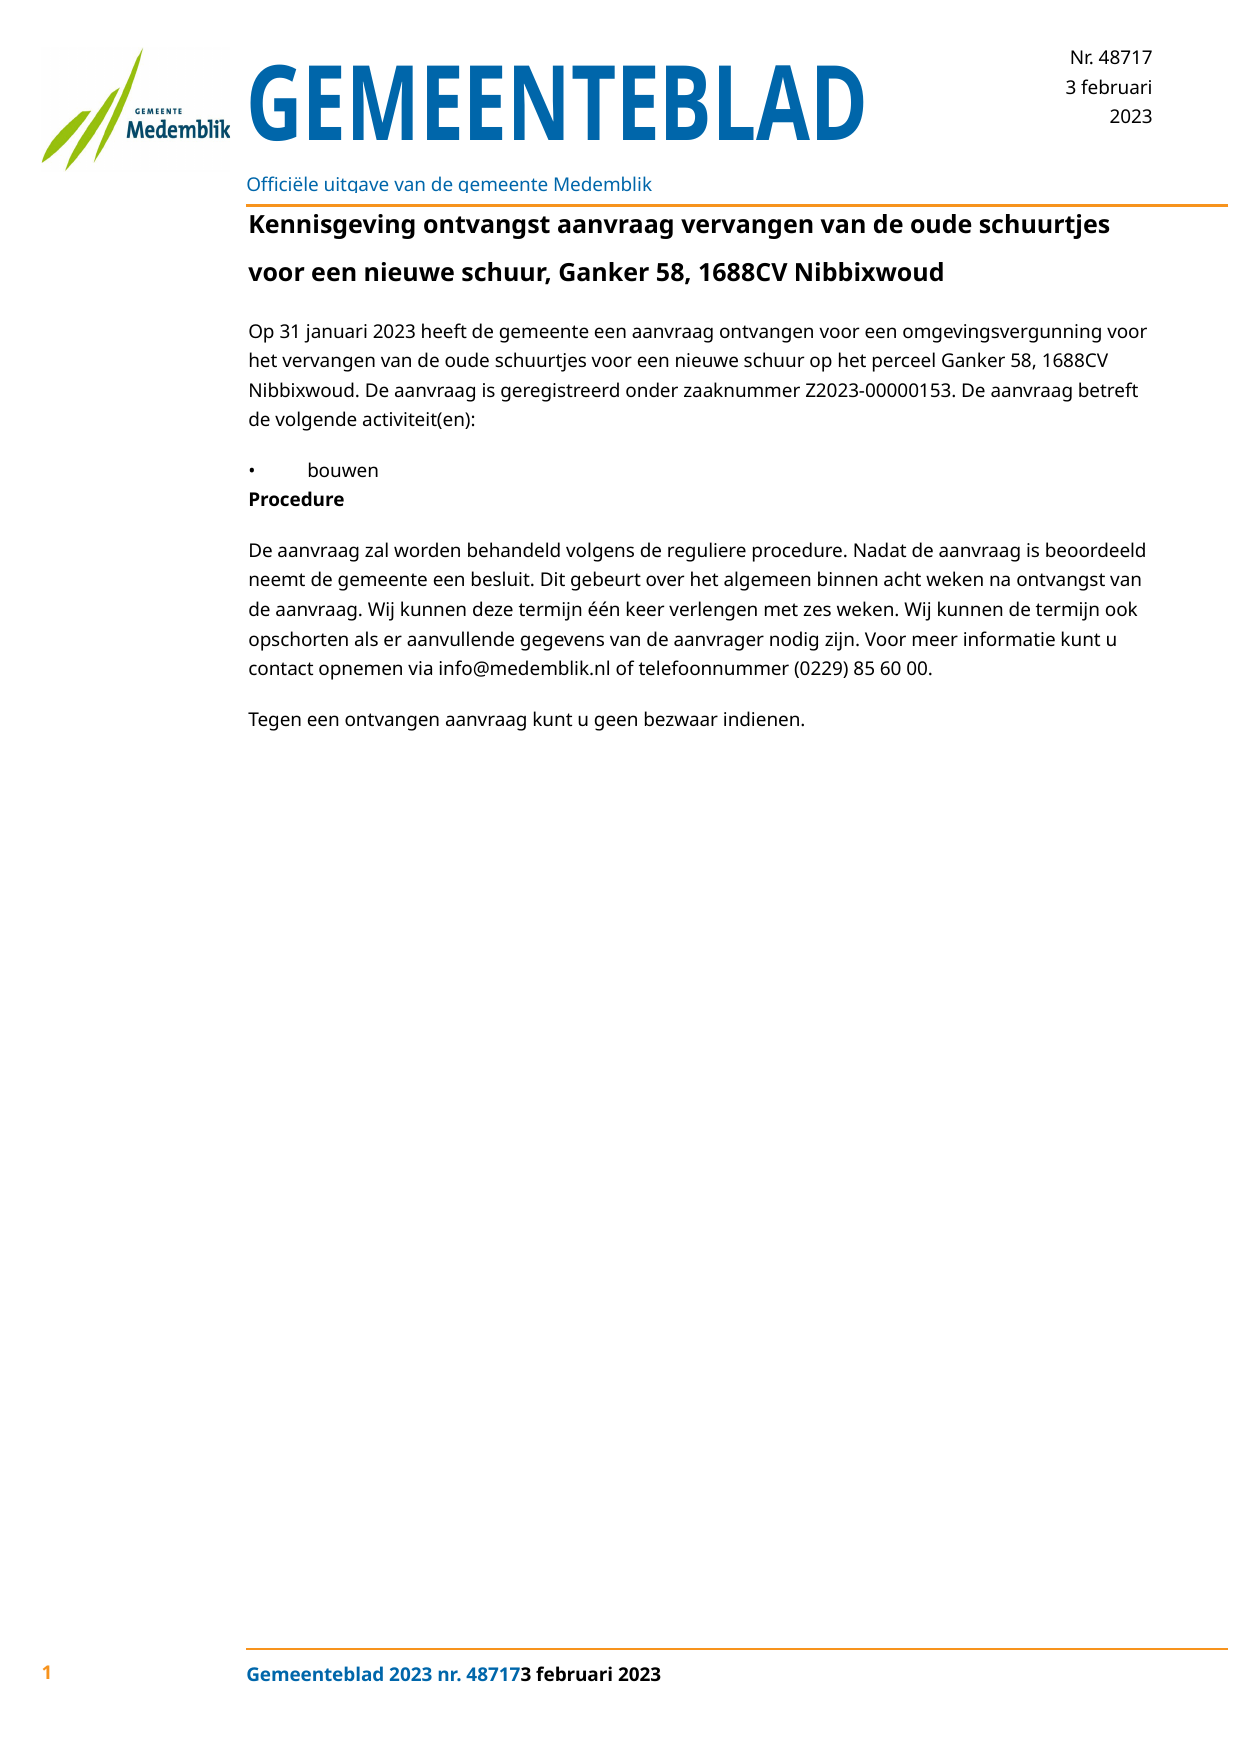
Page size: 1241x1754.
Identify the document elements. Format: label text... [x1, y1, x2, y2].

text Op 31 januari 2023 heeft de gemeente een aanvraag ontvangen voor een omgevingsvergunning voor het vervangen van de oude schuurtjes voor een nieuwe schuur op het perceel Ganker 58, 1688CV Nibbixwoud. De aanvraag is geregistreerd onder zaaknummer Z2023-00000153. De aanvraag betreft de volgende activiteit(en): [248, 318, 1152, 432]
text Procedure [248, 487, 1152, 512]
picture [41, 47, 231, 172]
text De aanvraag zal worden behandeld volgens de reguliere procedure. Nadat de aanvraag is beoordeeld neemt de gemeente een besluit. Dit gebeurt over het algemeen binnen acht weken na ontvangst van de aanvraag. Wij kunnen deze termijn één keer verlengen met zes weken. Wij kunnen de termijn ook opschorten als er aanvullende gegevens van de aanvrager nodig zijn. Voor meer informatie kunt u contact opnemen via info@medemblik.nl of telefoonnummer (0229) 85 60 00. [248, 537, 1152, 681]
list bouwen [248, 457, 1152, 483]
text Tegen een ontvangen aanvraag kunt u geen bezwaar indienen. [248, 706, 1152, 732]
text Kennisgeving ontvangst aanvraag vervangen van de oude schuurtjes voor een nieuwe schuur, Ganker 58, 1688CV Nibbixwoud [248, 207, 1152, 288]
